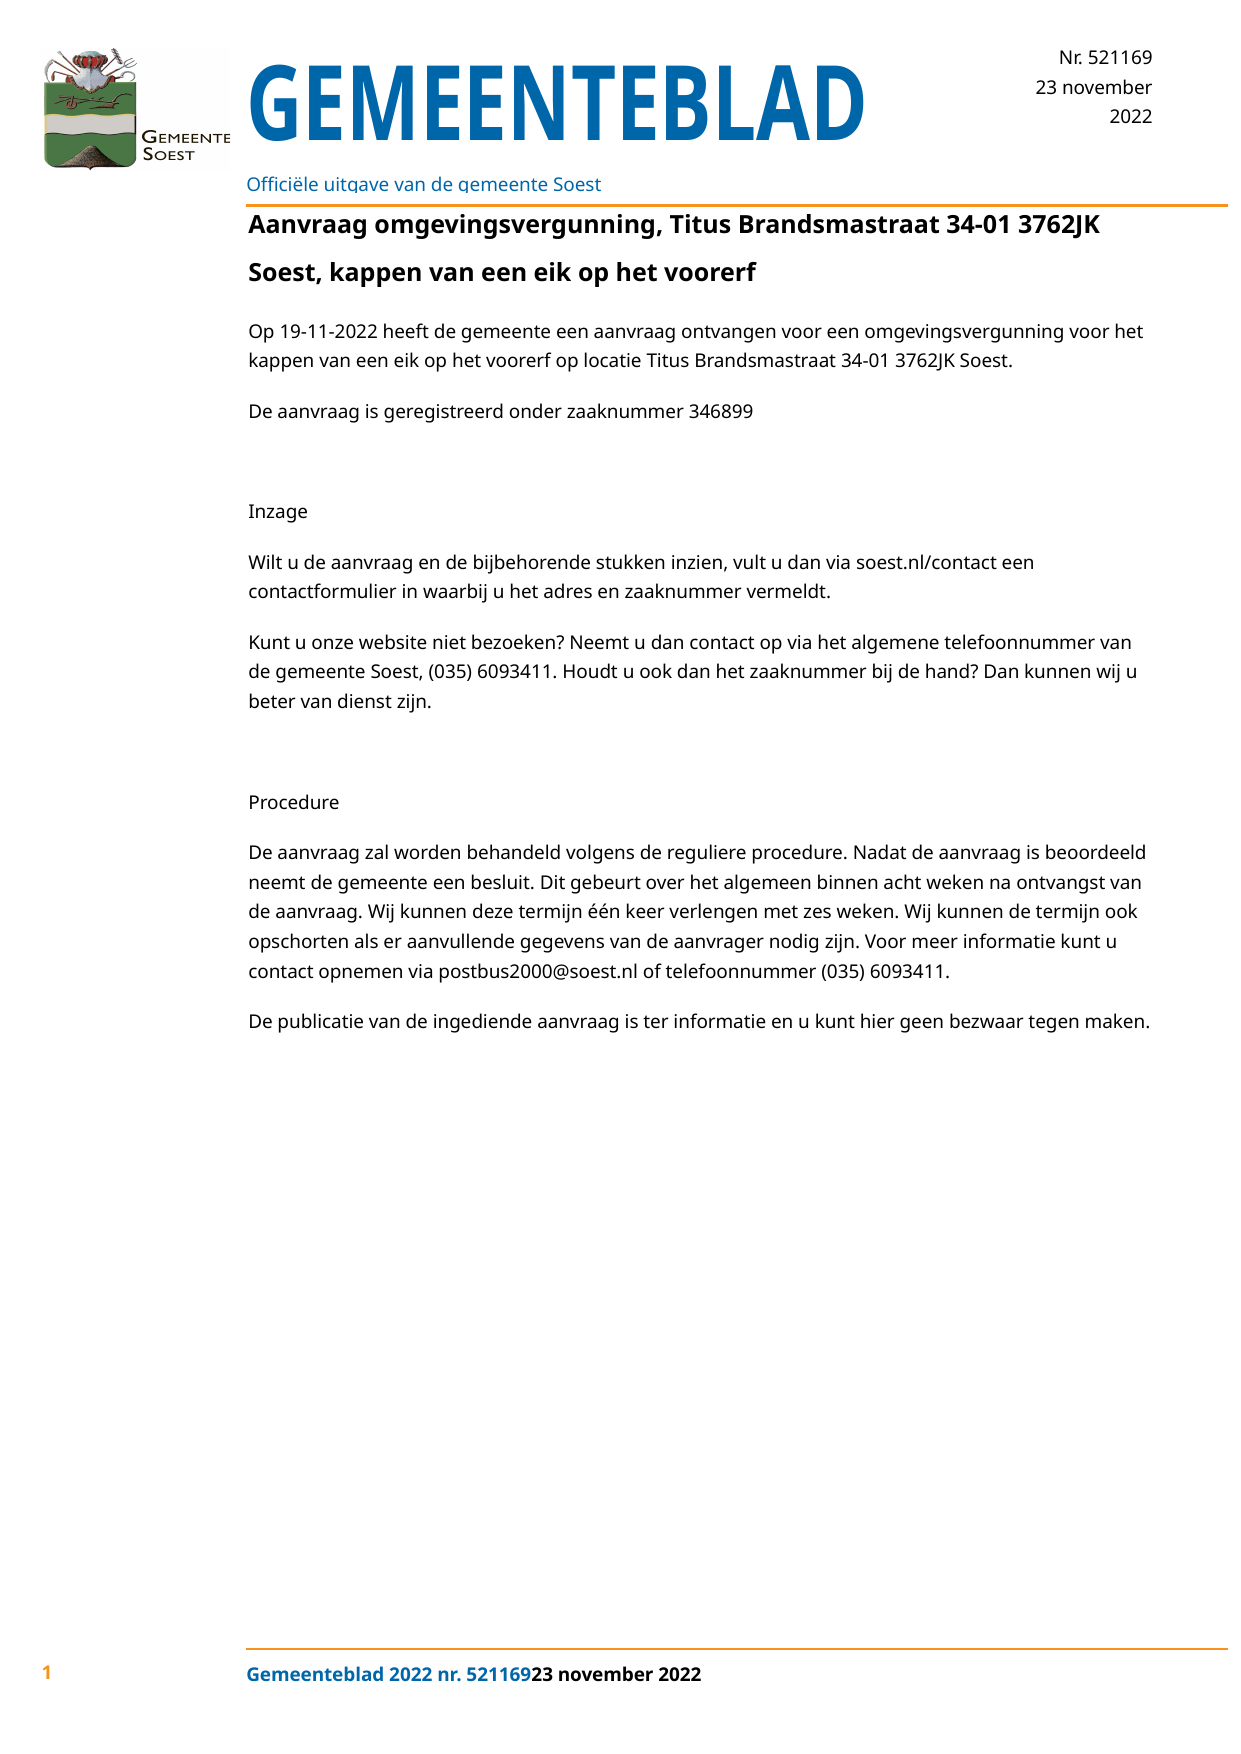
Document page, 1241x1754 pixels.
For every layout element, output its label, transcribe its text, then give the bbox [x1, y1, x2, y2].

text De publicatie van de ingediende aanvraag is ter informatie en u kunt hier geen bezwaar tegen maken. [248, 1008, 1152, 1034]
text Procedure [248, 789, 1152, 815]
text De aanvraag is geregistreerd onder zaaknummer 346899 [248, 398, 1152, 424]
text Inzage [248, 499, 1152, 524]
picture [41, 47, 231, 172]
text Kunt u onze website niet bezoeken? Neemt u dan contact op via het algemene telefoonnummer van de gemeente Soest, (035) 6093411. Houdt u ook dan het zaaknummer bij de hand? Dan kunnen wij u beter van dienst zijn. [248, 629, 1152, 714]
text Op 19-11-2022 heeft de gemeente een aanvraag ontvangen voor een omgevingsvergunning voor het kappen van een eik op het voorerf op locatie Titus Brandsmastraat 34-01 3762JK Soest. [248, 318, 1152, 373]
text De aanvraag zal worden behandeld volgens de reguliere procedure. Nadat de aanvraag is beoordeeld neemt de gemeente een besluit. Dit gebeurt over het algemeen binnen acht weken na ontvangst van de aanvraag. Wij kunnen deze termijn één keer verlengen met zes weken. Wij kunnen de termijn ook opschorten als er aanvullende gegevens van de aanvrager nodig zijn. Voor meer informatie kunt u contact opnemen via postbus2000@soest.nl of telefoonnummer (035) 6093411. [248, 839, 1152, 984]
text Wilt u de aanvraag en de bijbehorende stukken inzien, vult u dan via soest.nl/contact een contactformulier in waarbij u het adres en zaaknummer vermeldt. [248, 549, 1152, 604]
text Aanvraag omgevingsvergunning, Titus Brandsmastraat 34-01 3762JK Soest, kappen van een eik op het voorerf [248, 207, 1152, 288]
